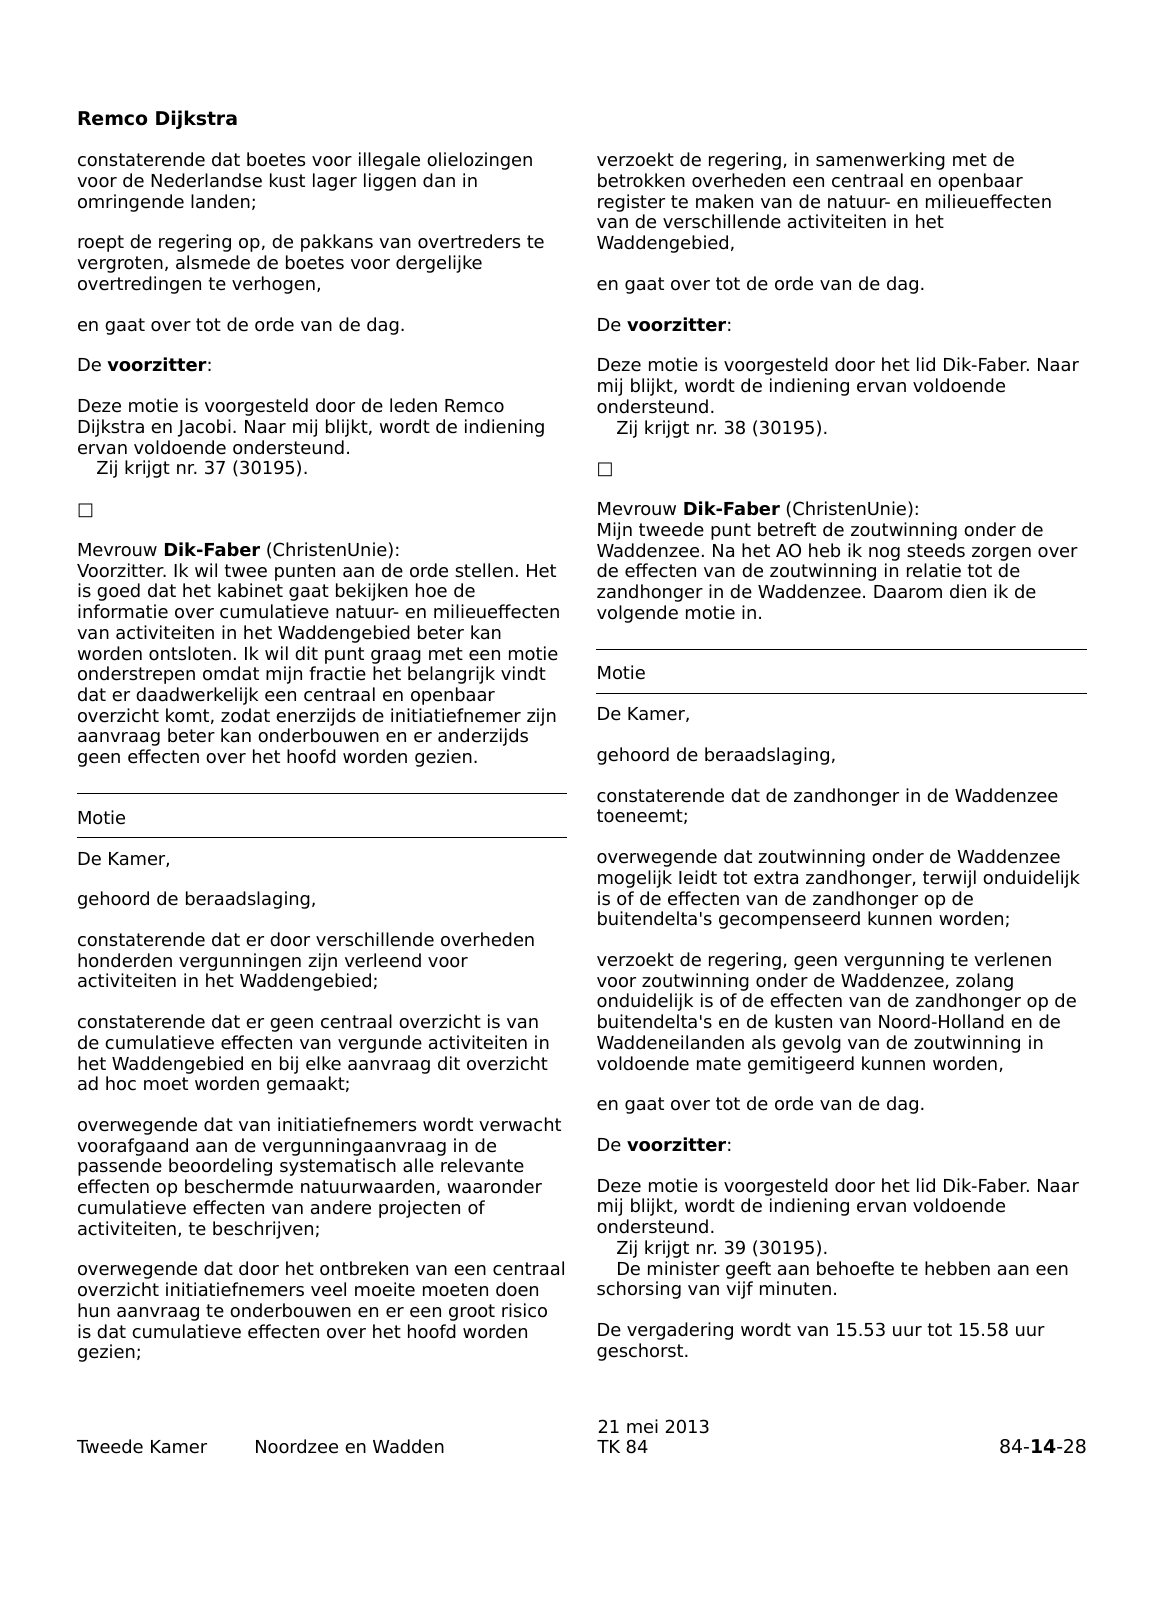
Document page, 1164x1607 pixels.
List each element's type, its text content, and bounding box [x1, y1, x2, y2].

text De Kamer, [596, 704, 1087, 725]
text De Kamer, [77, 848, 567, 869]
text Voorzitter. Ik wil twee punten aan de orde stellen. Het is goed dat het kabinet gaat bekijken hoe de informatie over cumulatieve natuur- en milieueffecten van activiteiten in het Waddengebied beter kan worden ontsloten. Ik wil dit punt graag met een motie onderstrepen omdat mijn fractie het belangrijk vindt dat er daadwerkelijk een centraal en openbaar overzicht komt, zodat enerzijds de initiatiefnemer zijn aanvraag beter kan onderbouwen en er anderzijds geen effecten over het hoofd worden gezien. [77, 560, 567, 768]
text De voorzitter: [596, 1135, 1087, 1156]
text overwegende dat van initiatiefnemers wordt verwacht voorafgaand aan de vergunningaanvraag in de passende beoordeling systematisch alle relevante effecten op beschermde natuurwaarden, waaronder cumulatieve effecten van andere projecten of activiteiten, te beschrijven; [77, 1115, 567, 1239]
text gehoord de beraadslaging, [77, 889, 567, 910]
text Deze motie is voorgesteld door het lid Dik-Faber. Naar mij blijkt, wordt de indiening ervan voldoende ondersteund. [596, 355, 1087, 417]
text Mijn tweede punt betreft de zoutwinning onder de Waddenzee. Na het AO heb ik nog steeds zorgen over de effecten van de zoutwinning in relatie tot de zandhonger in de Waddenzee. Daarom dien ik de volgende motie in. [596, 520, 1087, 623]
text constaterende dat de zandhonger in de Waddenzee toeneemt; [596, 785, 1087, 827]
text De vergadering wordt van 15.53 uur tot 15.58 uur geschorst. [596, 1320, 1087, 1361]
text □ [596, 458, 1087, 479]
text verzoekt de regering, geen vergunning te verlenen voor zoutwinning onder de Waddenzee, zolang onduidelijk is of de effecten van de zandhonger op de buitendelta's en de kusten van Noord-Holland en de Waddeneilanden als gevolg van de zoutwinning in voldoende mate gemitigeerd kunnen worden, [596, 950, 1087, 1074]
text en gaat over tot de orde van de dag. [596, 1094, 1087, 1115]
text Zij krijgt nr. 38 (30195). [596, 417, 1087, 438]
text overwegende dat zoutwinning onder de Waddenzee mogelijk Ieidt tot extra zandhonger, terwijl onduidelijk is of de effecten van de zandhonger op de buitendelta's gecompenseerd kunnen worden; [596, 847, 1087, 930]
text Zij krijgt nr. 39 (30195). [596, 1238, 1087, 1258]
text □ [77, 499, 567, 520]
text Deze motie is voorgesteld door de leden Remco Dijkstra en Jacobi. Naar mij blijkt, wordt de indiening ervan voldoende ondersteund. [77, 396, 567, 458]
text Deze motie is voorgesteld door het lid Dik-Faber. Naar mij blijkt, wordt de indiening ervan voldoende ondersteund. [596, 1176, 1087, 1238]
text De minister geeft aan behoefte te hebben aan een schorsing van vijf minuten. [596, 1258, 1087, 1300]
text en gaat over tot de orde van de dag. [596, 274, 1087, 294]
text Motie [596, 663, 1087, 684]
text en gaat over tot de orde van de dag. [77, 314, 567, 335]
text Mevrouw Dik-Faber (ChristenUnie): [77, 540, 567, 560]
text verzoekt de regering, in samenwerking met de betrokken overheden een centraal en openbaar register te maken van de natuur- en milieueffecten van de verschillende activiteiten in het Waddengebied, [596, 150, 1087, 254]
text roept de regering op, de pakkans van overtreders te vergroten, alsmede de boetes voor dergelijke overtredingen te verhogen, [77, 232, 567, 294]
text overwegende dat door het ontbreken van een centraal overzicht initiatiefnemers veel moeite moeten doen hun aanvraag te onderbouwen en er een groot risico is dat cumulatieve effecten over het hoofd worden gezien; [77, 1259, 567, 1363]
text De voorzitter: [596, 314, 1087, 335]
text Motie [77, 808, 567, 828]
text constaterende dat boetes voor illegale olielozingen voor de Nederlandse kust lager liggen dan in omringende landen; [77, 150, 567, 212]
text constaterende dat er geen centraal overzicht is van de cumulatieve effecten van vergunde activiteiten in het Waddengebied en bij elke aanvraag dit overzicht ad hoc moet worden gemaakt; [77, 1012, 567, 1095]
text gehoord de beraadslaging, [596, 745, 1087, 765]
text constaterende dat er door verschillende overheden honderden vergunningen zijn verleend voor activiteiten in het Waddengebied; [77, 930, 567, 992]
text Zij krijgt nr. 37 (30195). [77, 458, 567, 479]
text De voorzitter: [77, 355, 567, 376]
text Mevrouw Dik-Faber (ChristenUnie): [596, 499, 1087, 520]
